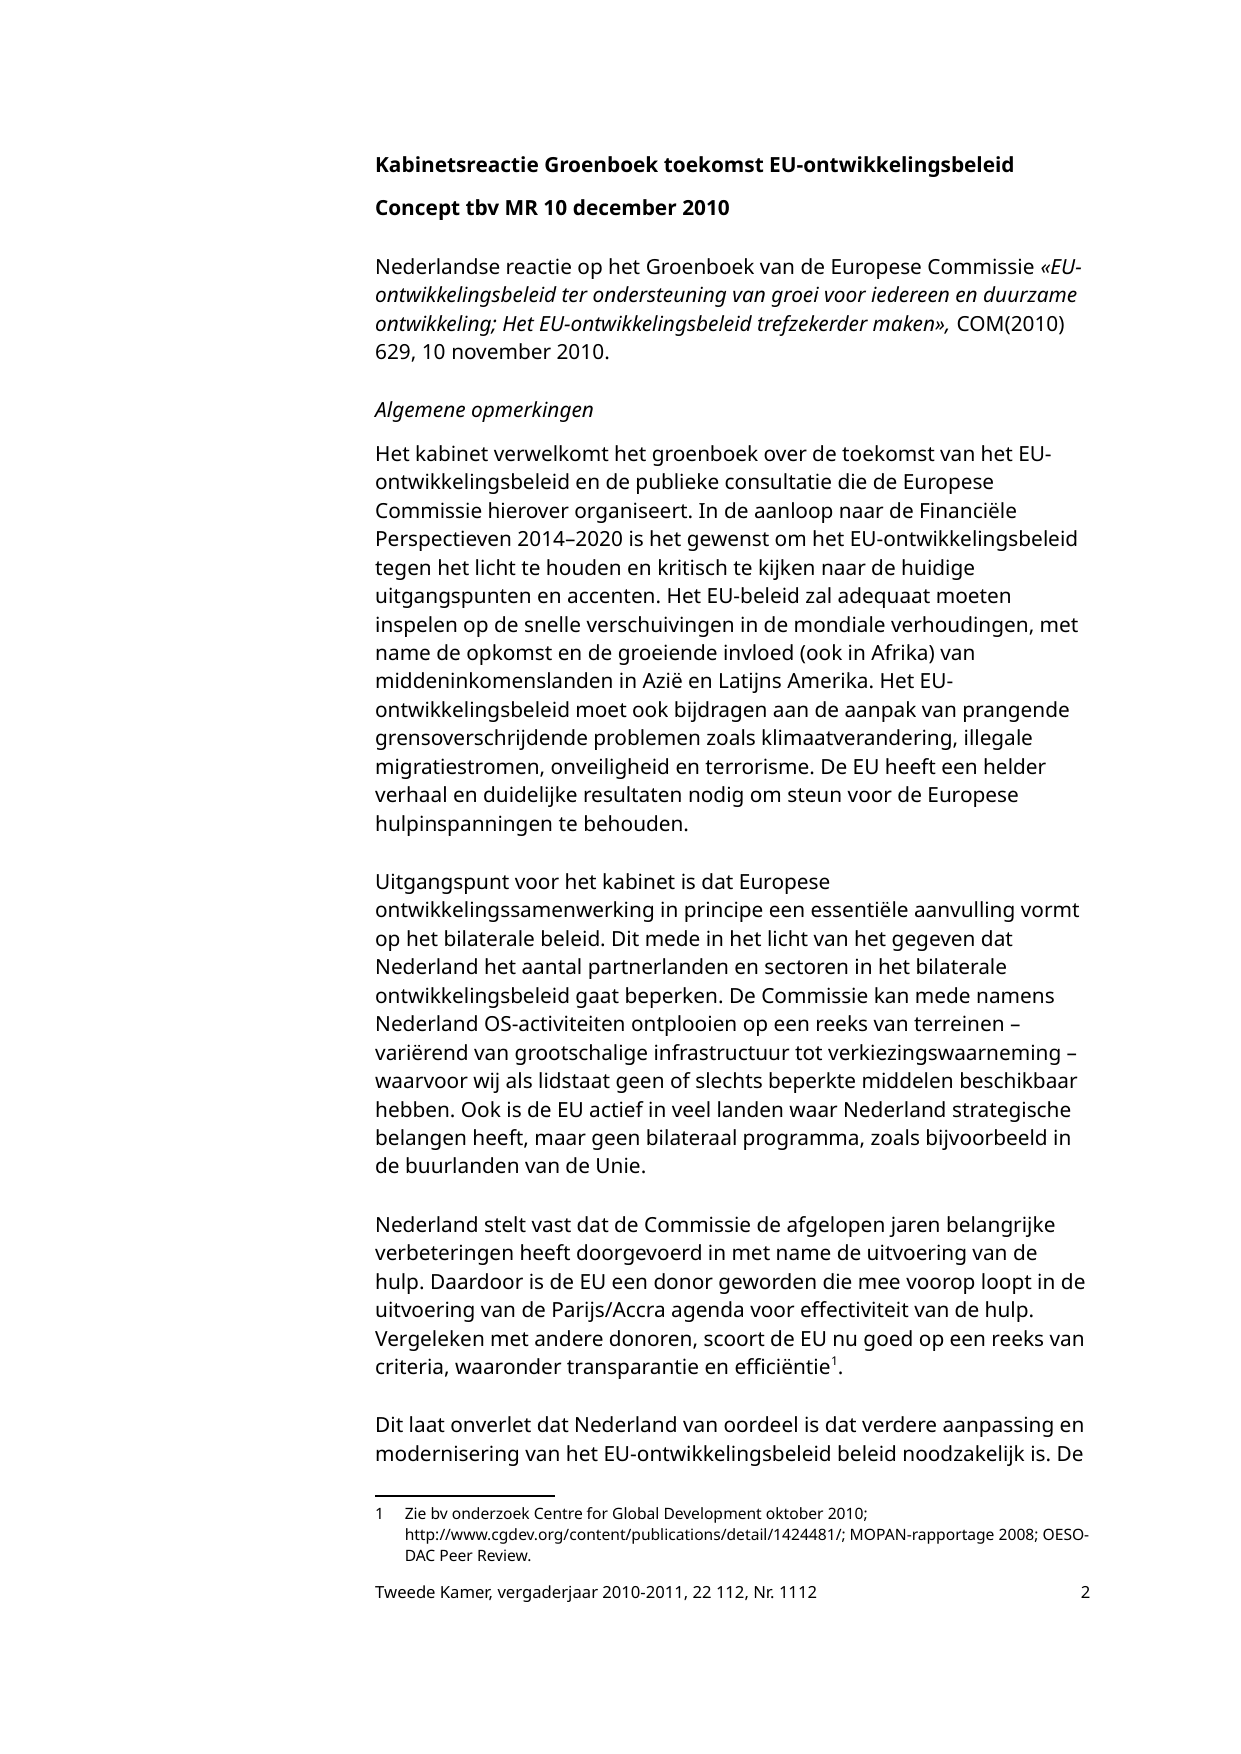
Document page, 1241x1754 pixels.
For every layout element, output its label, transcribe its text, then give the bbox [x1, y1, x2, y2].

text Kabinetsreactie Groenboek toekomst EU-ontwikkelingsbeleid [375, 150, 1090, 178]
text Dit laat onverlet dat Nederland van oordeel is dat verdere aanpassing en modernisering van het EU-ontwikkelingsbeleid beleid noodzakelijk is. De [375, 1411, 1090, 1467]
text Nederland stelt vast dat de Commissie de afgelopen jaren belangrijke verbeteringen heeft doorgevoerd in met name de uitvoering van de hulp. Daardoor is de EU een donor geworden die mee voorop loopt in de uitvoering van de Parijs/Accra agenda voor effectiviteit van de hulp. Vergeleken met andere donoren, scoort de EU nu goed op een reeks van criteria, waaronder transparantie en efficiëntie. [375, 1210, 1090, 1381]
text Uitgangspunt voor het kabinet is dat Europese ontwikkelingssamenwerking in principe een essentiële aanvulling vormt op het bilaterale beleid. Dit mede in het licht van het gegeven dat Nederland het aantal partnerlanden en sectoren in het bilaterale ontwikkelingsbeleid gaat beperken. De Commissie kan mede namens Nederland OS-activiteiten ontplooien op een reeks van terreinen – variërend van grootschalige infrastructuur tot verkiezingswaarneming – waarvoor wij als lidstaat geen of slechts beperkte middelen beschikbaar hebben. Ook is de EU actief in veel landen waar Nederland strategische belangen heeft, maar geen bilateraal programma, zoals bijvoorbeeld in de buurlanden van de Unie. [375, 867, 1090, 1180]
text Algemene opmerkingen [375, 396, 1090, 424]
text Concept tbv MR 10 december 2010 [375, 193, 1090, 222]
text Het kabinet verwelkomt het groenboek over de toekomst van het EU-ontwikkelingsbeleid en de publieke consultatie die de Europese Commissie hierover organiseert. In de aanloop naar de Financiële Perspectieven 2014–2020 is het gewenst om het EU-ontwikkelingsbeleid tegen het licht te houden en kritisch te kijken naar de huidige uitgangspunten en accenten. Het EU-beleid zal adequaat moeten inspelen op de snelle verschuivingen in de mondiale verhoudingen, met name de opkomst en de groeiende invloed (ook in Afrika) van middeninkomenslanden in Azië en Latijns Amerika. Het EU-ontwikkelingsbeleid moet ook bijdragen aan de aanpak van prangende grensoverschrijdende problemen zoals klimaatverandering, illegale migratiestromen, onveiligheid en terrorisme. De EU heeft een helder verhaal en duidelijke resultaten nodig om steun voor de Europese hulpinspanningen te behouden. [375, 439, 1090, 837]
text Nederlandse reactie op het Groenboek van de Europese Commissie «EU-ontwikkelingsbeleid ter ondersteuning van groei voor iedereen en duurzame ontwikkeling; Het EU-ontwikkelingsbeleid trefzekerder maken», COM(2010) 629, 10 november 2010. [375, 252, 1090, 366]
text Zie bv onderzoek Centre for Global Development oktober 2010; http://www.cgdev.org/content/publications/detail/1424481/; MOPAN-rapportage 2008; OESO-DAC Peer Review. [375, 1481, 1090, 1566]
